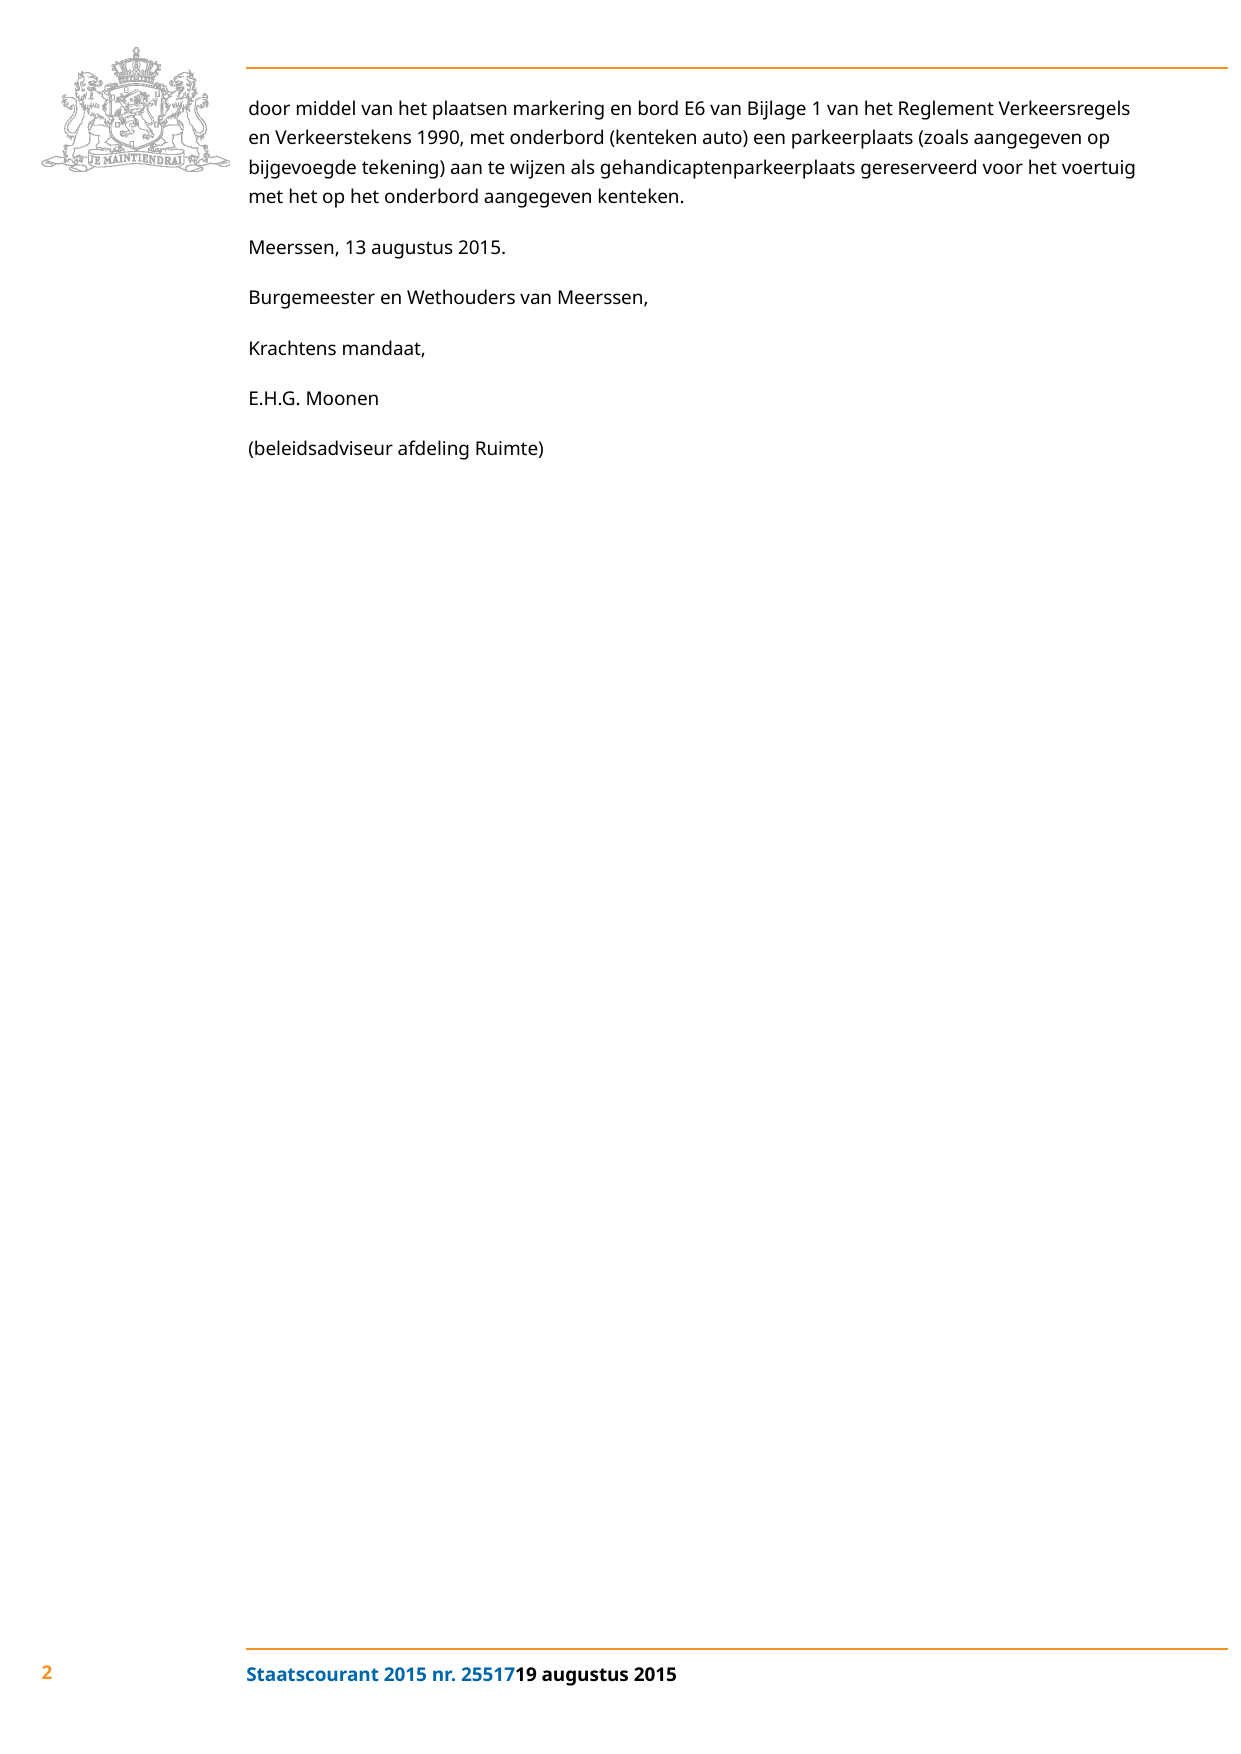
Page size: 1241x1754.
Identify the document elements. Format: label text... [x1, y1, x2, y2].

text door middel van het plaatsen markering en bord E6 van Bijlage 1 van het Reglement Verkeersregels en Verkeerstekens 1990, met onderbord (kenteken auto) een parkeerplaats (zoals aangegeven op bijgevoegde tekening) aan te wijzen als gehandicaptenparkeerplaats gereserveerd voor het voertuig met het op het onderbord aangegeven kenteken. [248, 95, 1152, 209]
text Krachtens mandaat, [248, 335, 1152, 361]
text Meerssen, 13 augustus 2015. [248, 234, 1152, 260]
text E.H.G. Moonen [248, 385, 1152, 411]
text (beleidsadviseur afdeling Ruimte) [248, 436, 1152, 461]
text Burgemeester en Wethouders van Meerssen, [248, 284, 1152, 310]
picture [41, 47, 231, 172]
